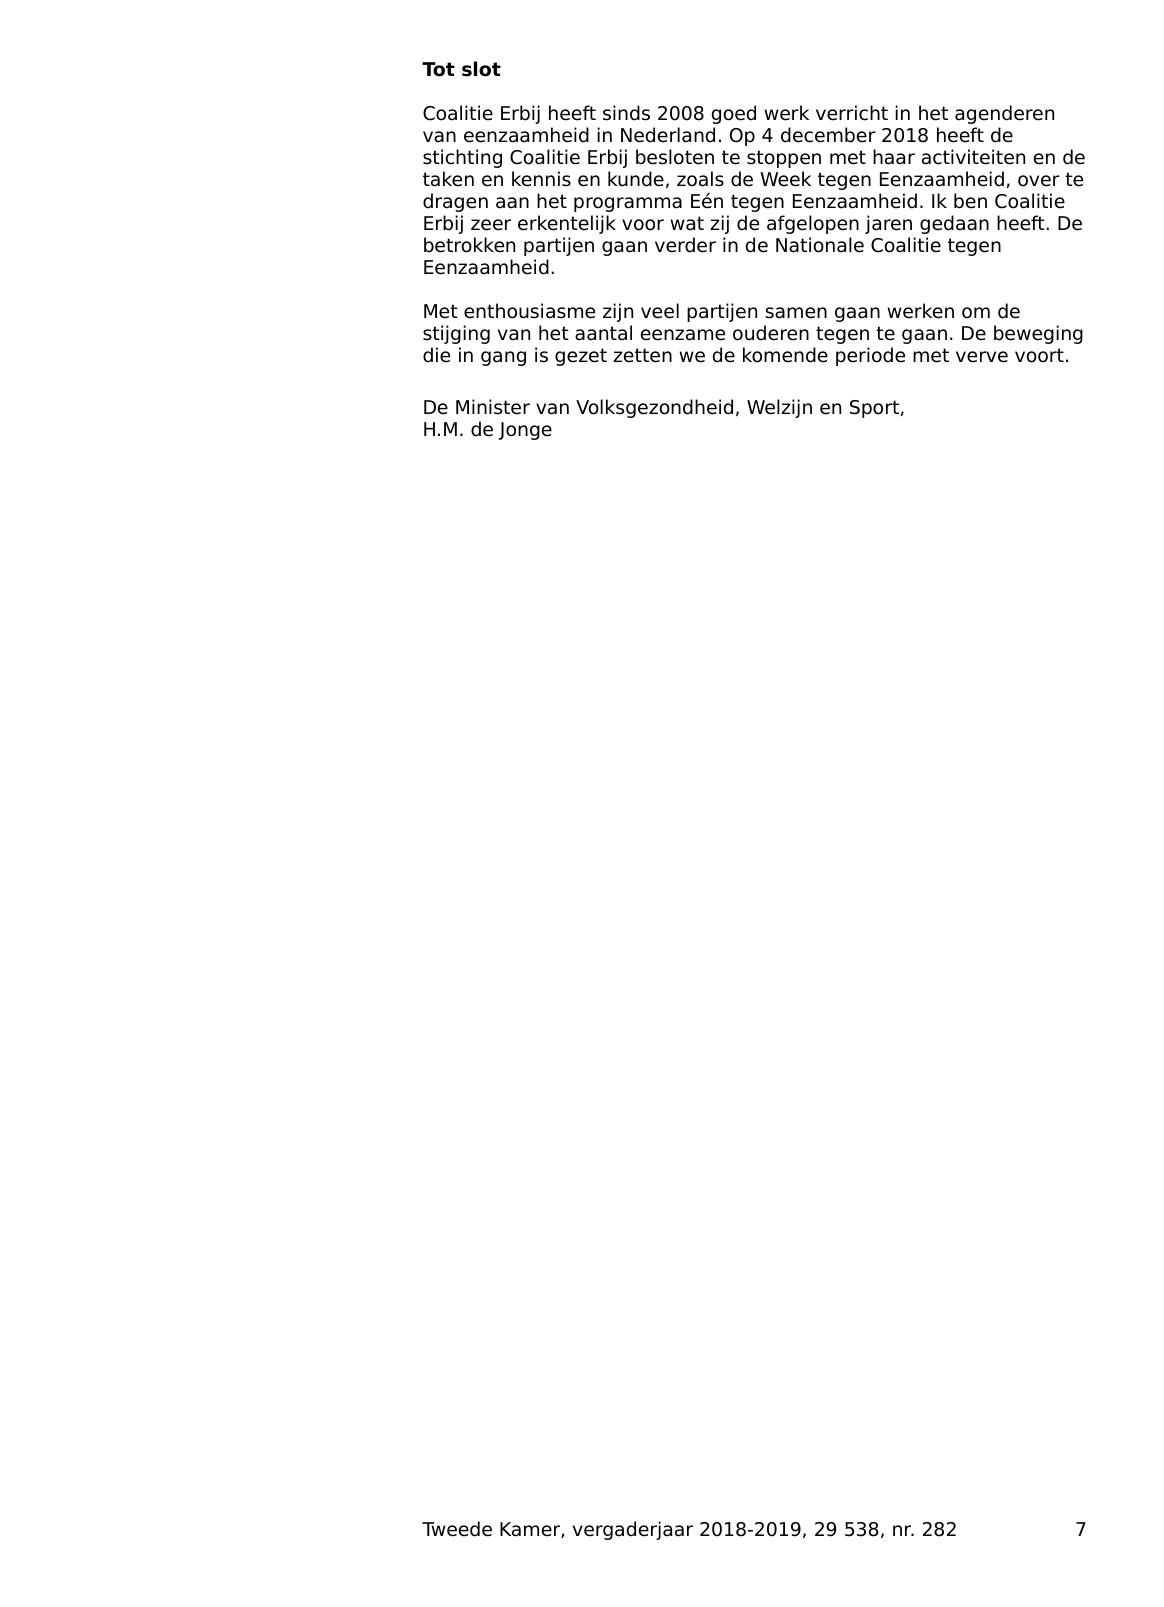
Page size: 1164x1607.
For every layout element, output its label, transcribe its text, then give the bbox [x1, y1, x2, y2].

text Met enthousiasme zijn veel partijen samen gaan werken om de stijging van het aantal eenzame ouderen tegen te gaan. De beweging die in gang is gezet zetten we de komende periode met verve voort. [422, 301, 1087, 367]
text Coalitie Erbij heeft sinds 2008 goed werk verricht in het agenderen van eenzaamheid in Nederland. Op 4 december 2018 heeft de stichting Coalitie Erbij besloten te stoppen met haar activiteiten en de taken en kennis en kunde, zoals de Week tegen Eenzaamheid, over te dragen aan het programma Eén tegen Eenzaamheid. Ik ben Coalitie Erbij zeer erkentelijk voor wat zij de afgelopen jaren gedaan heeft. De betrokken partijen gaan verder in de Nationale Coalitie tegen Eenzaamheid. [422, 103, 1087, 279]
text De Minister van Volksgezondheid, Welzijn en Sport, H.M. de Jonge [422, 397, 1087, 441]
subtitle Tot slot [422, 59, 1087, 81]
